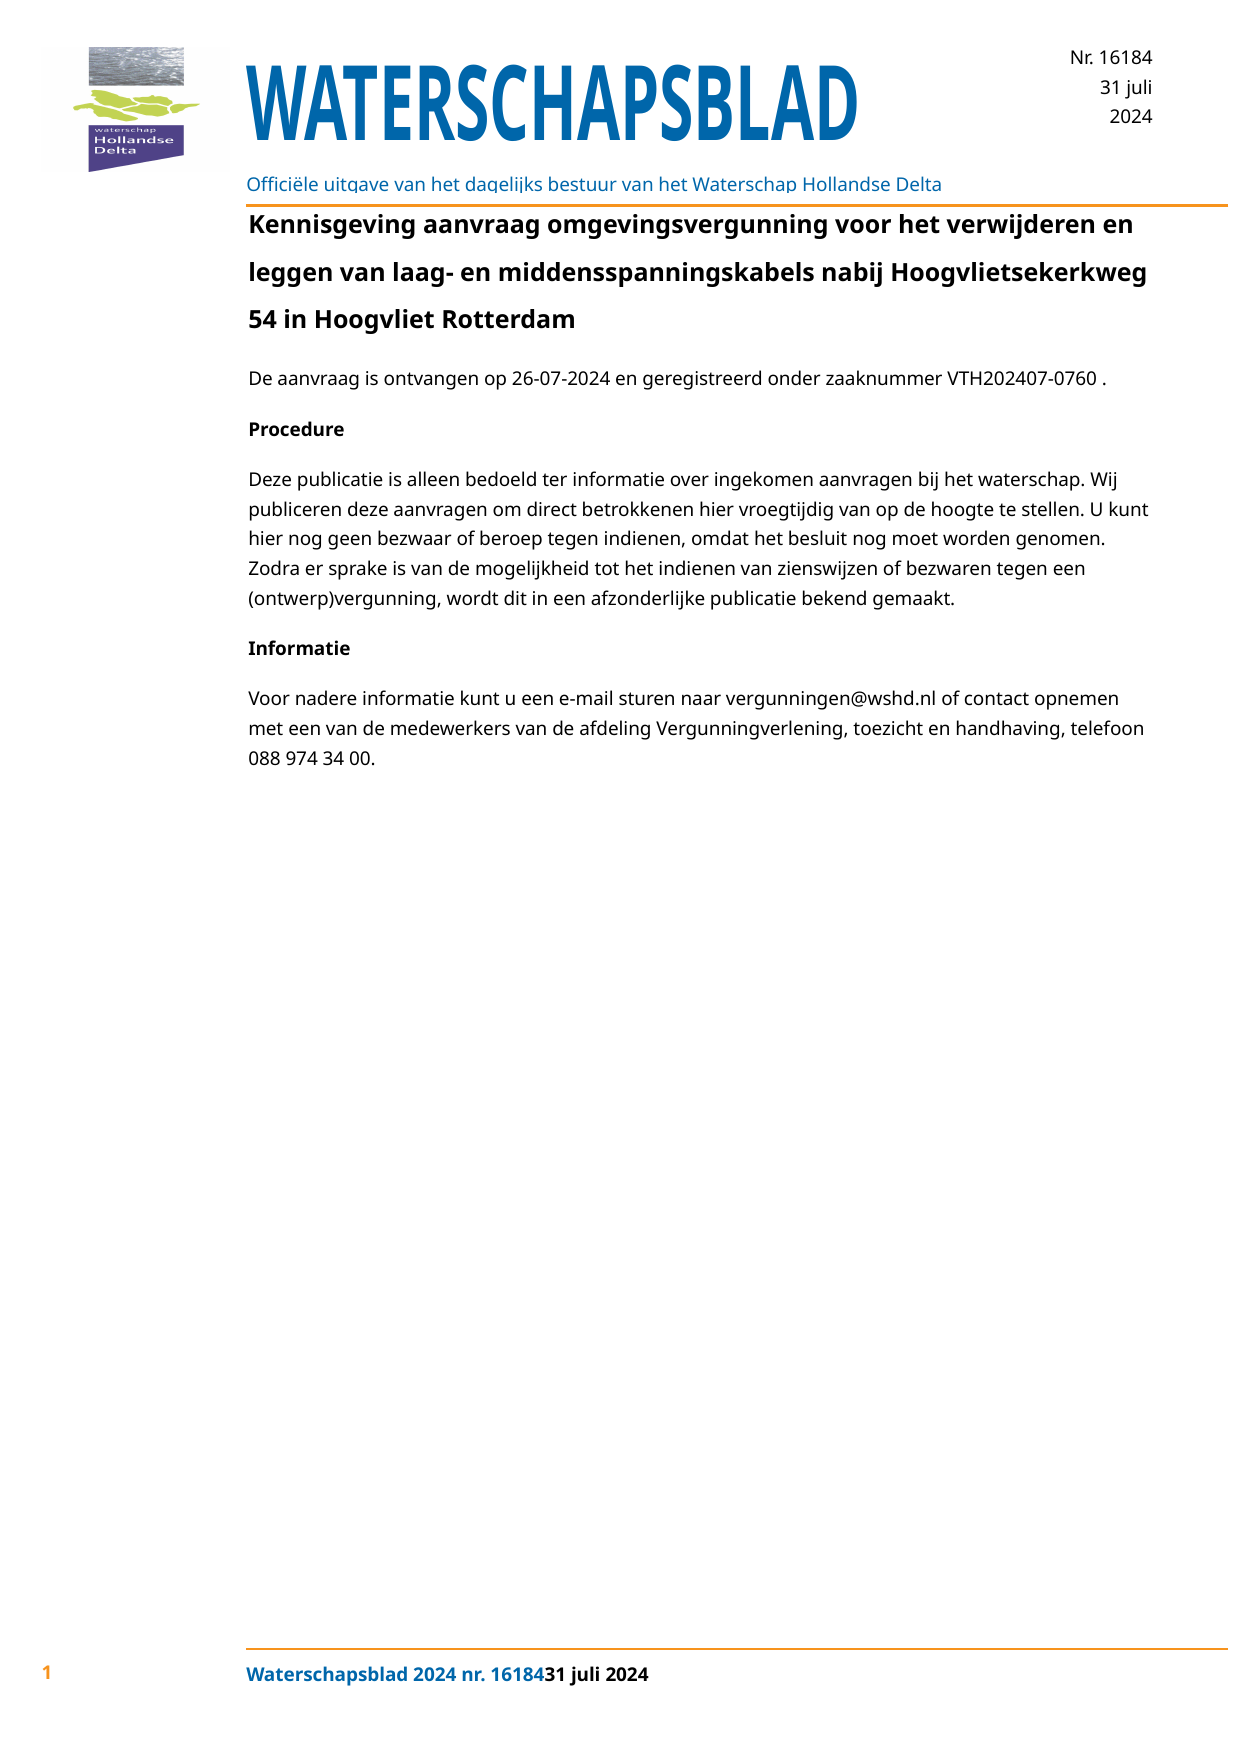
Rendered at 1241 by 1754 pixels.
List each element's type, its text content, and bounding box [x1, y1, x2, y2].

picture [41, 47, 231, 172]
text Deze publicatie is alleen bedoeld ter informatie over ingekomen aanvragen bij het waterschap. Wij publiceren deze aanvragen om direct betrokkenen hier vroegtijdig van op de hoogte te stellen. U kunt hier nog geen bezwaar of beroep tegen indienen, omdat het besluit nog moet worden genomen. Zodra er sprake is van de mogelijkheid tot het indienen van zienswijzen of bezwaren tegen een (ontwerp)vergunning, wordt dit in een afzonderlijke publicatie bekend gemaakt. [248, 466, 1152, 610]
text Voor nadere informatie kunt u een e-mail sturen naar vergunningen@wshd.nl of contact opnemen met een van de medewerkers van de afdeling Vergunningverlening, toezicht en handhaving, telefoon 088 974 34 00. [248, 686, 1152, 770]
text Procedure [248, 416, 1152, 442]
text Informatie [248, 635, 1152, 661]
text De aanvraag is ontvangen op 26-07-2024 en geregistreerd onder zaaknummer VTH202407-0760 . [248, 366, 1152, 391]
text Kennisgeving aanvraag omgevingsvergunning voor het verwijderen en leggen van laag- en middensspanningskabels nabij Hoogvlietsekerkweg 54 in Hoogvliet Rotterdam [248, 207, 1152, 336]
